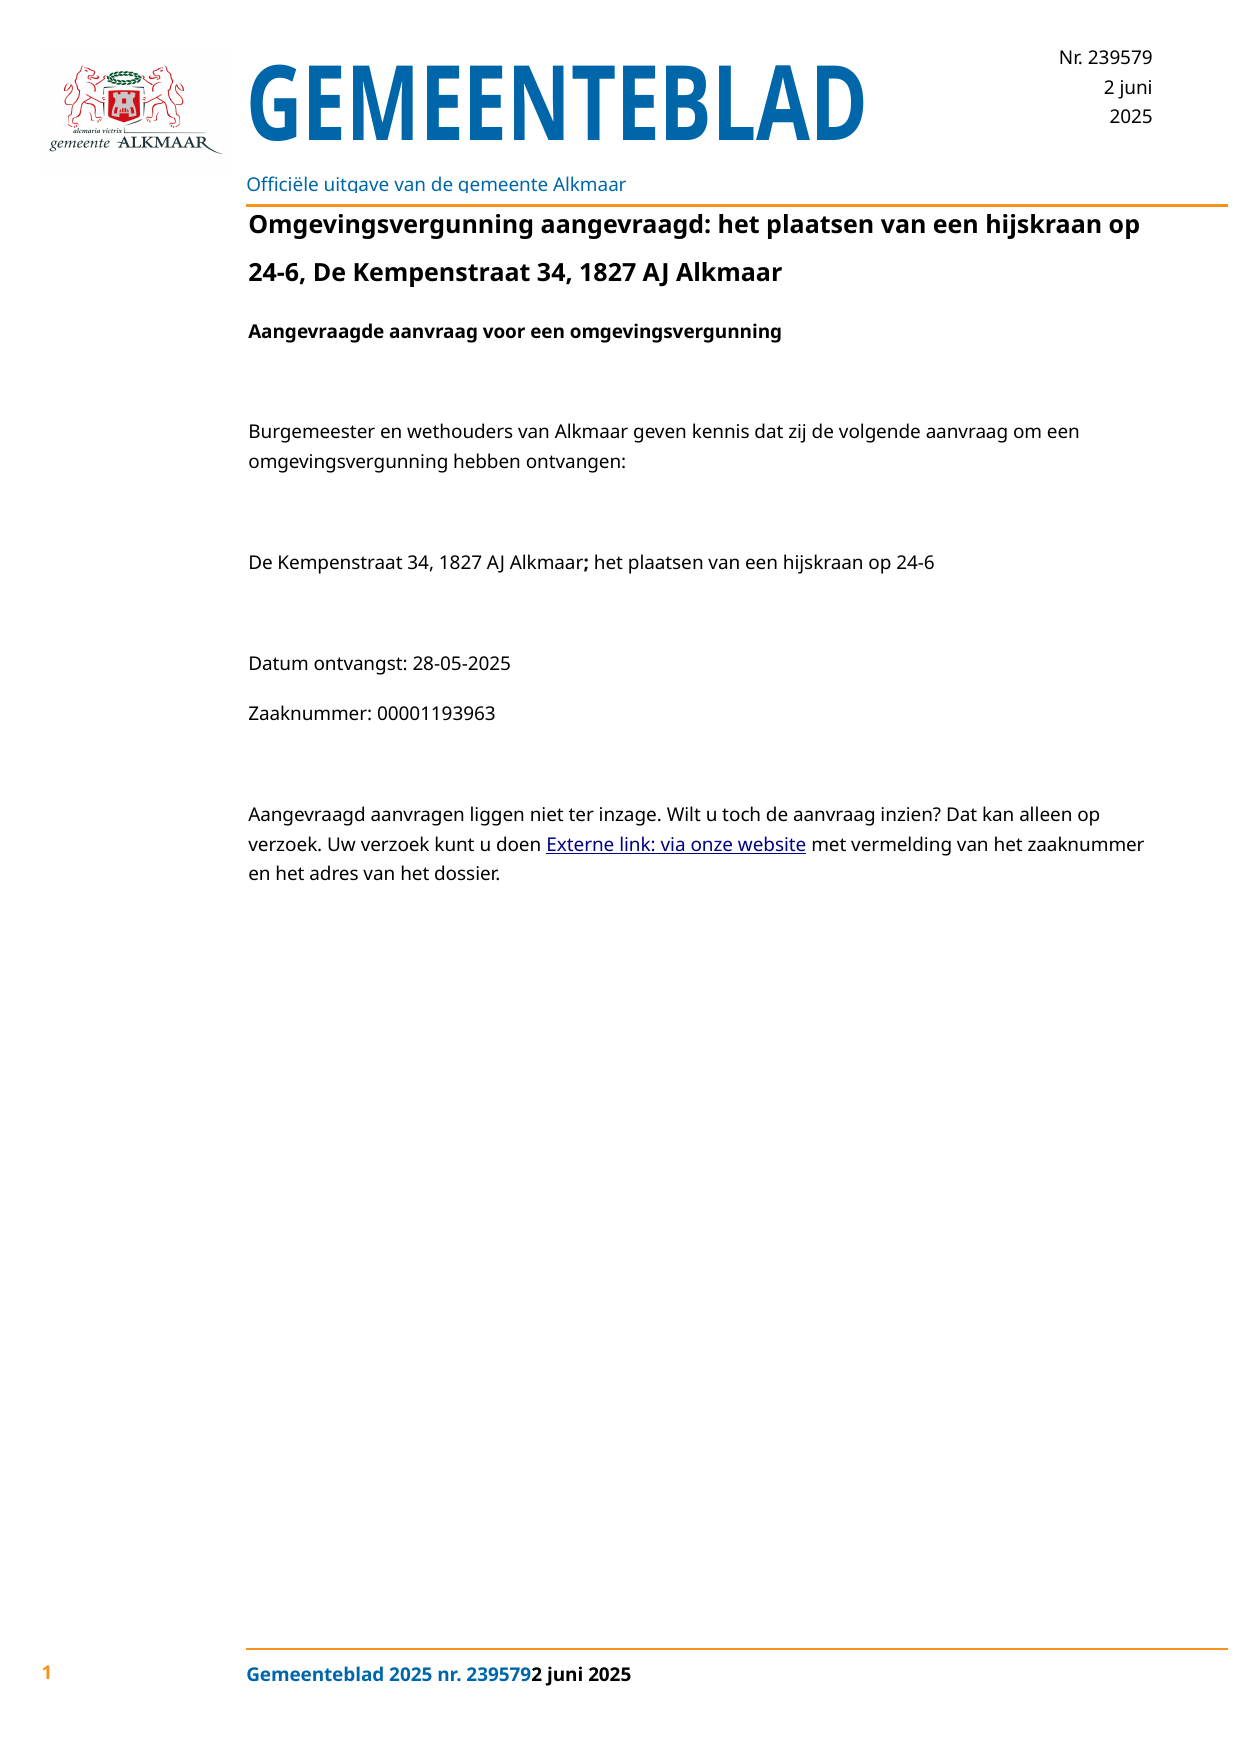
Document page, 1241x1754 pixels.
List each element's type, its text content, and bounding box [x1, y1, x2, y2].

text Aangevraagde aanvraag voor een omgevingsvergunning [248, 318, 1152, 344]
text Omgevingsvergunning aangevraagd: het plaatsen van een hijskraan op 24-6, De Kempenstraat 34, 1827 AJ Alkmaar [248, 207, 1152, 288]
picture [41, 47, 231, 172]
text Aangevraagd aanvragen liggen niet ter inzage. Wilt u toch de aanvraag inzien? Dat kan alleen op verzoek. Uw verzoek kunt u doen Externe link: via onze website met vermelding van het zaaknummer en het adres van het dossier. [248, 801, 1152, 886]
text Datum ontvangst: 28-05-2025 [248, 650, 1152, 676]
text De Kempenstraat 34, 1827 AJ Alkmaar; het plaatsen van een hijskraan op 24-6 [248, 549, 1152, 575]
text Burgemeester en wethouders van Alkmaar geven kennis dat zij de volgende aanvraag om een omgevingsvergunning hebben ontvangen: [248, 419, 1152, 474]
text Zaaknummer: 00001193963 [248, 700, 1152, 726]
